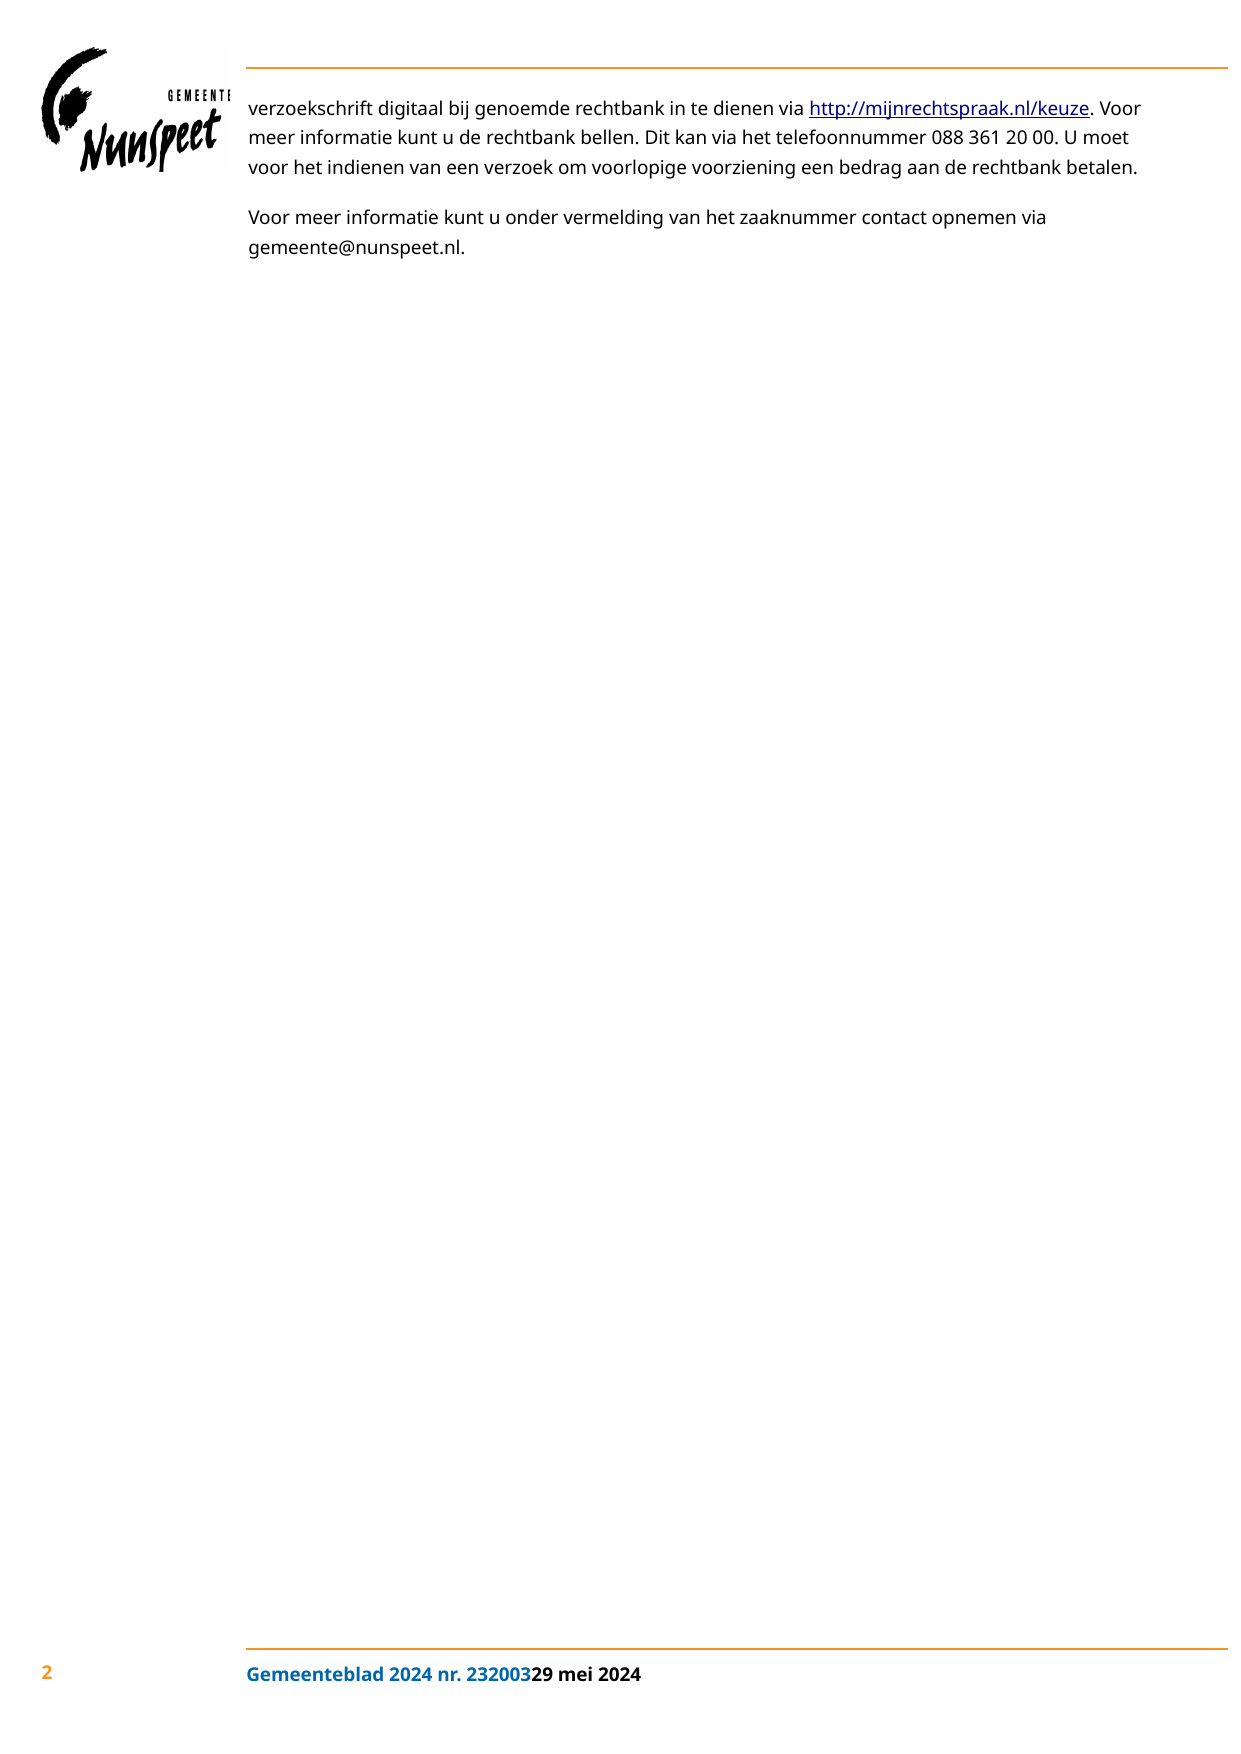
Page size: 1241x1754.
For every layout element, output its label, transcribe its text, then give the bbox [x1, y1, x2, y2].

picture [41, 47, 231, 172]
text Voor meer informatie kunt u onder vermelding van het zaaknummer contact opnemen via gemeente@nunspeet.nl. [248, 204, 1152, 260]
text verzoekschrift digitaal bij genoemde rechtbank in te dienen via http://mijnrechtspraak.nl/keuze. Voor meer informatie kunt u de rechtbank bellen. Dit kan via het telefoonnummer 088 361 20 00. U moet voor het indienen van een verzoek om voorlopige voorziening een bedrag aan de rechtbank betalen. [248, 95, 1152, 180]
